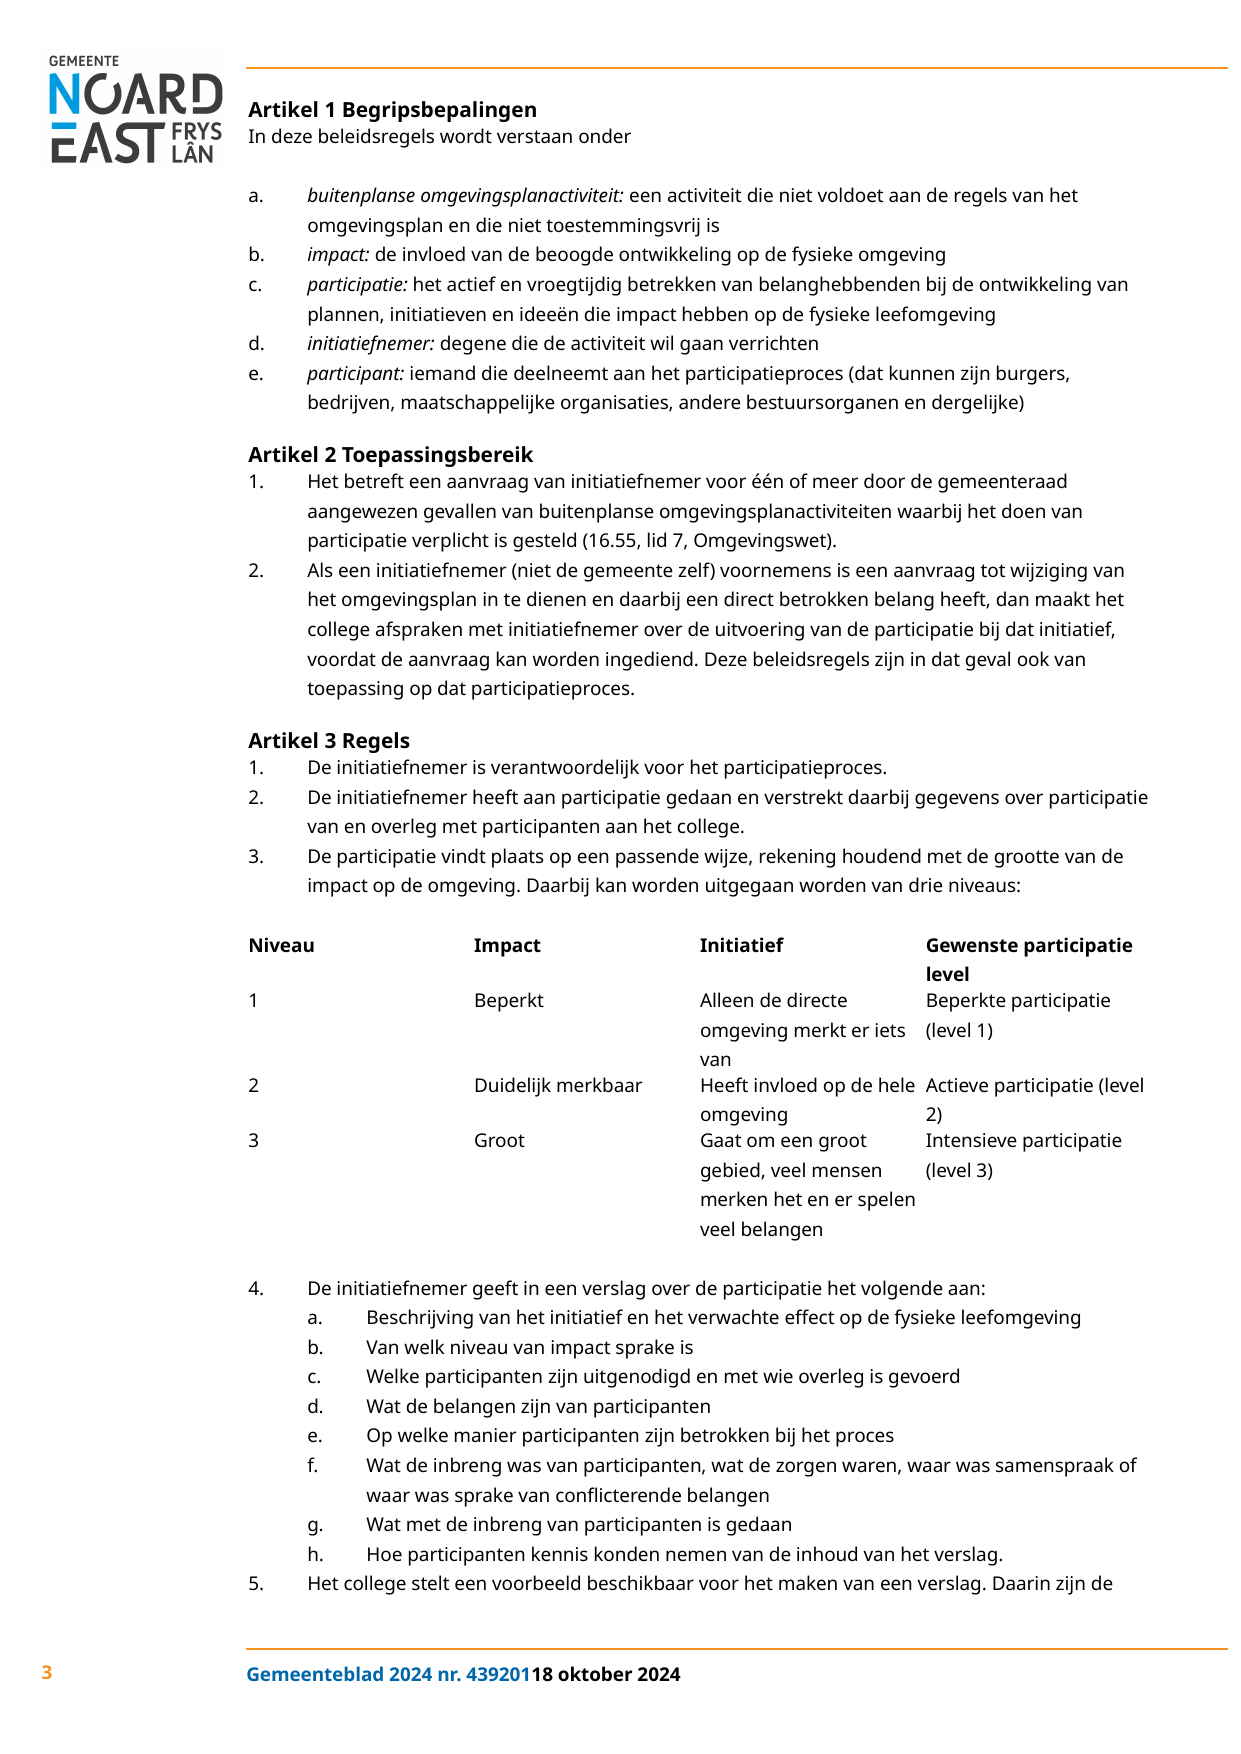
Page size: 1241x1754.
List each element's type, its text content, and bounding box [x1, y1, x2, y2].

text Artikel 3 Regels [248, 726, 1152, 754]
list participant: iemand die deelneemt aan het participatieproces (dat kunnen zijn burgers, bedrijven, maatschappelijke organisaties, andere bestuursorganen en dergelijke) [248, 360, 1152, 415]
table_cell Duidelijk merkbaar [474, 1072, 700, 1127]
table_cell Actieve participatie (level 2) [926, 1072, 1152, 1127]
list buitenplanse omgevingsplanactiviteit: een activiteit die niet voldoet aan de regels van het omgevingsplan en die niet toestemmingsvrij is [248, 182, 1152, 238]
table_cell Gaat om een groot gebied, veel mensen merken het en er spelen veel belangen [700, 1128, 926, 1242]
list Als een initiatiefnemer (niet de gemeente zelf) voornemens is een aanvraag tot wijziging van het omgevingsplan in te dienen en daarbij een direct betrokken belang heeft, dan maakt het college afspraken met initiatiefnemer over de uitvoering van de participatie bij dat initiatief, voordat de aanvraag kan worden ingediend. Deze beleidsregels zijn in dat geval ook van toepassing op dat participatieproces. [248, 557, 1152, 701]
list Welke participanten zijn uitgenodigd en met wie overleg is gevoerd [307, 1363, 1152, 1389]
list Beschrijving van het initiatief en het verwachte effect op de fysieke leefomgeving [307, 1304, 1152, 1330]
list Wat de inbreng was van participanten, wat de zorgen waren, waar was samenspraak of waar was sprake van conflicterende belangen [307, 1452, 1152, 1507]
list De initiatiefnemer is verantwoordelijk voor het participatieproces. [248, 754, 1152, 780]
table_header Gewenste participatie level [926, 932, 1152, 987]
list Wat de belangen zijn van participanten [307, 1393, 1152, 1419]
table_cell Intensieve participatie (level 3) [926, 1128, 1152, 1242]
text In deze beleidsregels wordt verstaan onder [248, 123, 1152, 149]
table_header Initiatief [700, 932, 926, 987]
list Wat met de inbreng van participanten is gedaan [307, 1511, 1152, 1537]
list De initiatiefnemer geeft in een verslag over de participatie het volgende aan: [248, 1275, 1152, 1300]
table_cell Groot [474, 1128, 700, 1242]
table_cell 1 [248, 987, 474, 1072]
table_cell Heeft invloed op de hele omgeving [700, 1072, 926, 1127]
list Hoe participanten kennis konden nemen van de inhoud van het verslag. [307, 1541, 1152, 1567]
table_cell Beperkt [474, 987, 700, 1072]
list Van welk niveau van impact sprake is [307, 1334, 1152, 1359]
table_header Impact [474, 932, 700, 987]
picture [41, 47, 231, 172]
list De participatie vindt plaats op een passende wijze, rekening houdend met de grootte van de impact op de omgeving. Daarbij kan worden uitgegaan worden van drie niveaus: [248, 843, 1152, 898]
list De initiatiefnemer heeft aan participatie gedaan en verstrekt daarbij gegevens over participatie van en overleg met participanten aan het college. [248, 784, 1152, 839]
table_cell 3 [248, 1128, 474, 1242]
list Het college stelt een voorbeeld beschikbaar voor het maken van een verslag. Daarin zijn de [248, 1571, 1152, 1596]
table_cell Beperkte participatie (level 1) [926, 987, 1152, 1072]
list impact: de invloed van de beoogde ontwikkeling op de fysieke omgeving [248, 242, 1152, 267]
table_cell 2 [248, 1072, 474, 1127]
list Op welke manier participanten zijn betrokken bij het proces [307, 1423, 1152, 1448]
list initiatiefnemer: degene die de activiteit wil gaan verrichten [248, 330, 1152, 356]
table_cell Alleen de directe omgeving merkt er iets van [700, 987, 926, 1072]
list Het betreft een aanvraag van initiatiefnemer voor één of meer door de gemeenteraad aangewezen gevallen van buitenplanse omgevingsplanactiviteiten waarbij het doen van participatie verplicht is gesteld (16.55, lid 7, Omgevingswet). [248, 468, 1152, 553]
list participatie: het actief en vroegtijdig betrekken van belanghebbenden bij de ontwikkeling van plannen, initiatieven en ideeën die impact hebben op de fysieke leefomgeving [248, 271, 1152, 326]
table_header Niveau [248, 932, 474, 987]
text Artikel 2 Toepassingsbereik [248, 440, 1152, 468]
text Artikel 1 Begripsbepalingen [248, 95, 1152, 123]
